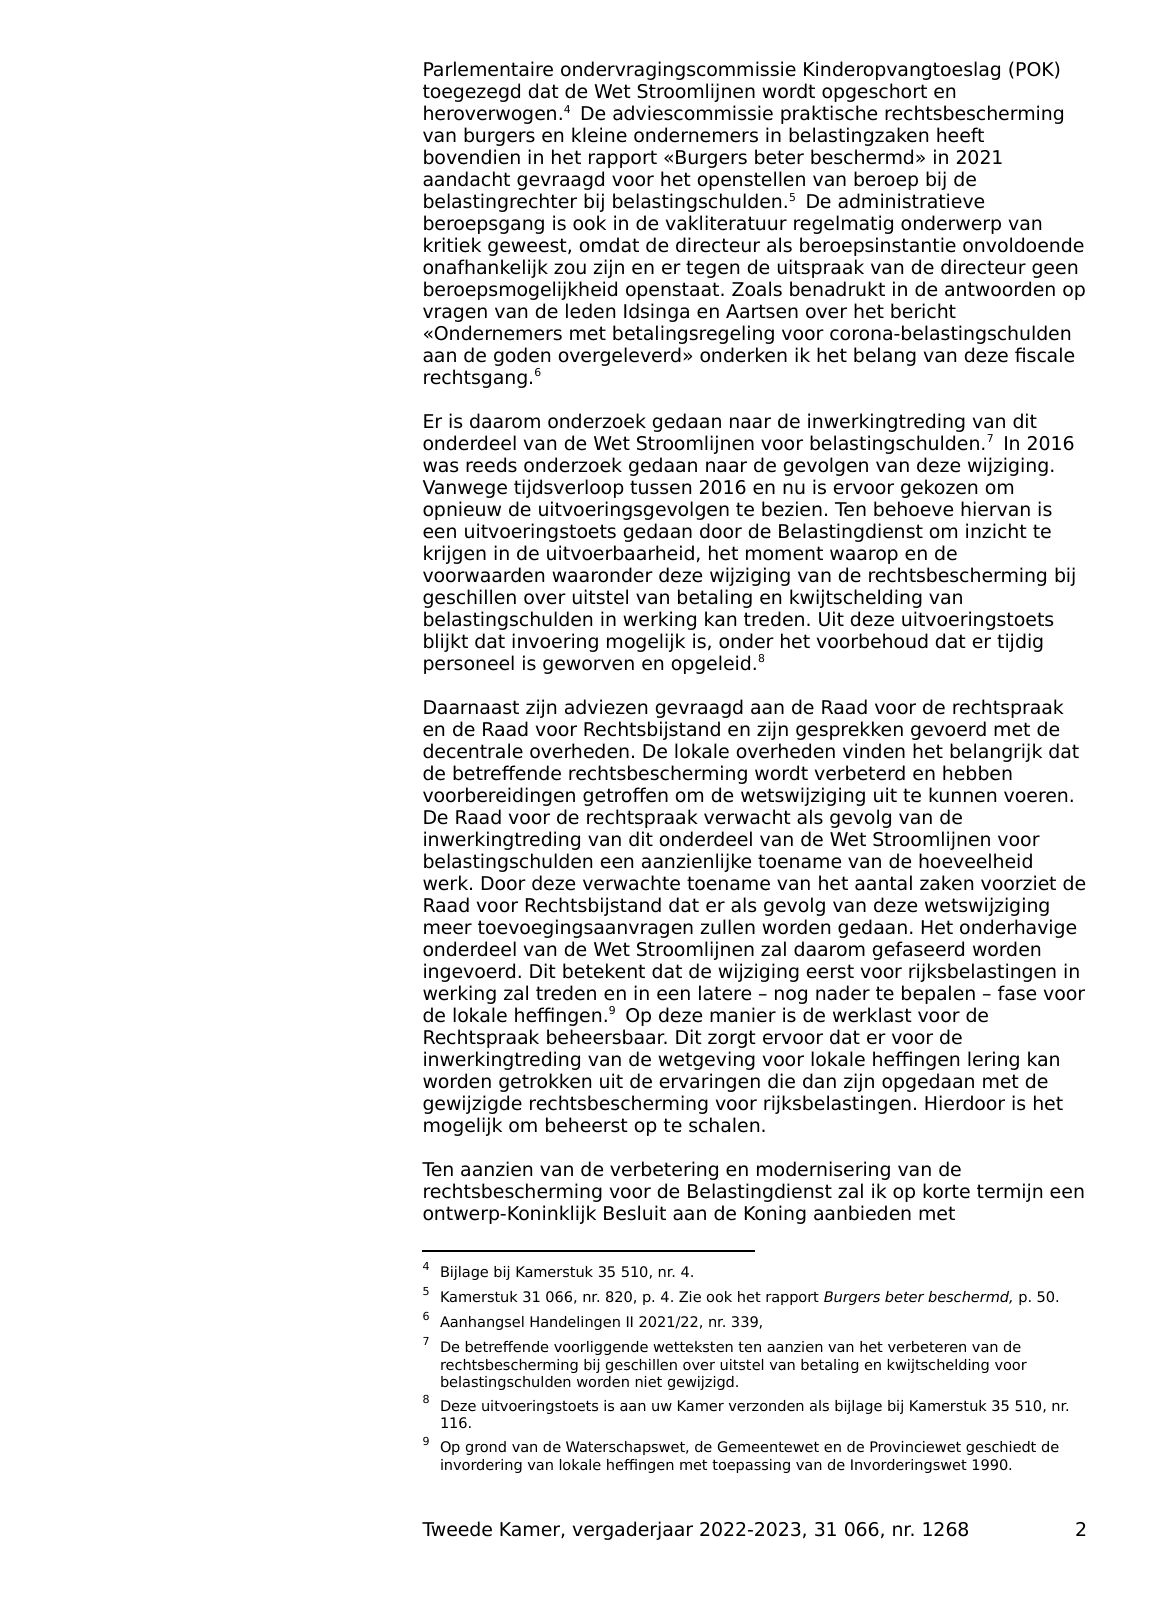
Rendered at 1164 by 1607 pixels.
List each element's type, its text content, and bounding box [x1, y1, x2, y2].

text Bijlage bij Kamerstuk 35 510, nr. 4. [422, 1260, 1087, 1282]
text Kamerstuk 31 066, nr. 820, p. 4. Zie ook het rapport Burgers beter beschermd, p. 50. [422, 1285, 1087, 1307]
text Parlementaire ondervragingscommissie Kinderopvangtoeslag (POK) toegezegd dat de Wet Stroomlijnen wordt opgeschort en heroverwogen. De adviescommissie praktische rechtsbescherming van burgers en kleine ondernemers in belastingzaken heeft bovendien in het rapport «Burgers beter beschermd» in 2021 aandacht gevraagd voor het openstellen van beroep bij de belastingrechter bij belastingschulden. De administratieve beroepsgang is ook in de vakliteratuur regelmatig onderwerp van kritiek geweest, omdat de directeur als beroepsinstantie onvoldoende onafhankelijk zou zijn en er tegen de uitspraak van de directeur geen beroepsmogelijkheid openstaat. Zoals benadrukt in de antwoorden op vragen van de leden Idsinga en Aartsen over het bericht «Ondernemers met betalingsregeling voor corona-belastingschulden aan de goden overgeleverd» onderken ik het belang van deze fiscale rechtsgang. [422, 59, 1087, 389]
text Er is daarom onderzoek gedaan naar de inwerkingtreding van dit onderdeel van de Wet Stroomlijnen voor belastingschulden. In 2016 was reeds onderzoek gedaan naar de gevolgen van deze wijziging. Vanwege tijdsverloop tussen 2016 en nu is ervoor gekozen om opnieuw de uitvoeringsgevolgen te bezien. Ten behoeve hiervan is een uitvoeringstoets gedaan door de Belastingdienst om inzicht te krijgen in de uitvoerbaarheid, het moment waarop en de voorwaarden waaronder deze wijziging van de rechtsbescherming bij geschillen over uitstel van betaling en kwijtschelding van belastingschulden in werking kan treden. Uit deze uitvoeringstoets blijkt dat invoering mogelijk is, onder het voorbehoud dat er tijdig personeel is geworven en opgeleid. [422, 411, 1087, 675]
text De betreffende voorliggende wetteksten ten aanzien van het verbeteren van de rechtsbescherming bij geschillen over uitstel van betaling en kwijtschelding voor belastingschulden worden niet gewijzigd. [422, 1335, 1087, 1391]
text Deze uitvoeringstoets is aan uw Kamer verzonden als bijlage bij Kamerstuk 35 510, nr. 116. [422, 1393, 1087, 1432]
text Aanhangsel Handelingen II 2021/22, nr. 339, [422, 1310, 1087, 1332]
text Op grond van de Waterschapswet, de Gemeentewet en de Provinciewet geschiedt de invordering van lokale heffingen met toepassing van de Invorderingswet 1990. [422, 1435, 1087, 1474]
text Daarnaast zijn adviezen gevraagd aan de Raad voor de rechtspraak en de Raad voor Rechtsbijstand en zijn gesprekken gevoerd met de decentrale overheden. De lokale overheden vinden het belangrijk dat de betreffende rechtsbescherming wordt verbeterd en hebben voorbereidingen getroffen om de wetswijziging uit te kunnen voeren. De Raad voor de rechtspraak verwacht als gevolg van de inwerkingtreding van dit onderdeel van de Wet Stroomlijnen voor belastingschulden een aanzienlijke toename van de hoeveelheid werk. Door deze verwachte toename van het aantal zaken voorziet de Raad voor Rechtsbijstand dat er als gevolg van deze wetswijziging meer toevoegingsaanvragen zullen worden gedaan. Het onderhavige onderdeel van de Wet Stroomlijnen zal daarom gefaseerd worden ingevoerd. Dit betekent dat de wijziging eerst voor rijksbelastingen in werking zal treden en in een latere – nog nader te bepalen – fase voor de lokale heffingen. Op deze manier is de werklast voor de Rechtspraak beheersbaar. Dit zorgt ervoor dat er voor de inwerkingtreding van de wetgeving voor lokale heffingen lering kan worden getrokken uit de ervaringen die dan zijn opgedaan met de gewijzigde rechtsbescherming voor rijksbelastingen. Hierdoor is het mogelijk om beheerst op te schalen. [422, 697, 1087, 1136]
text Ten aanzien van de verbetering en modernisering van de rechtsbescherming voor de Belastingdienst zal ik op korte termijn een ontwerp-Koninklijk Besluit aan de Koning aanbieden met [422, 1159, 1087, 1224]
